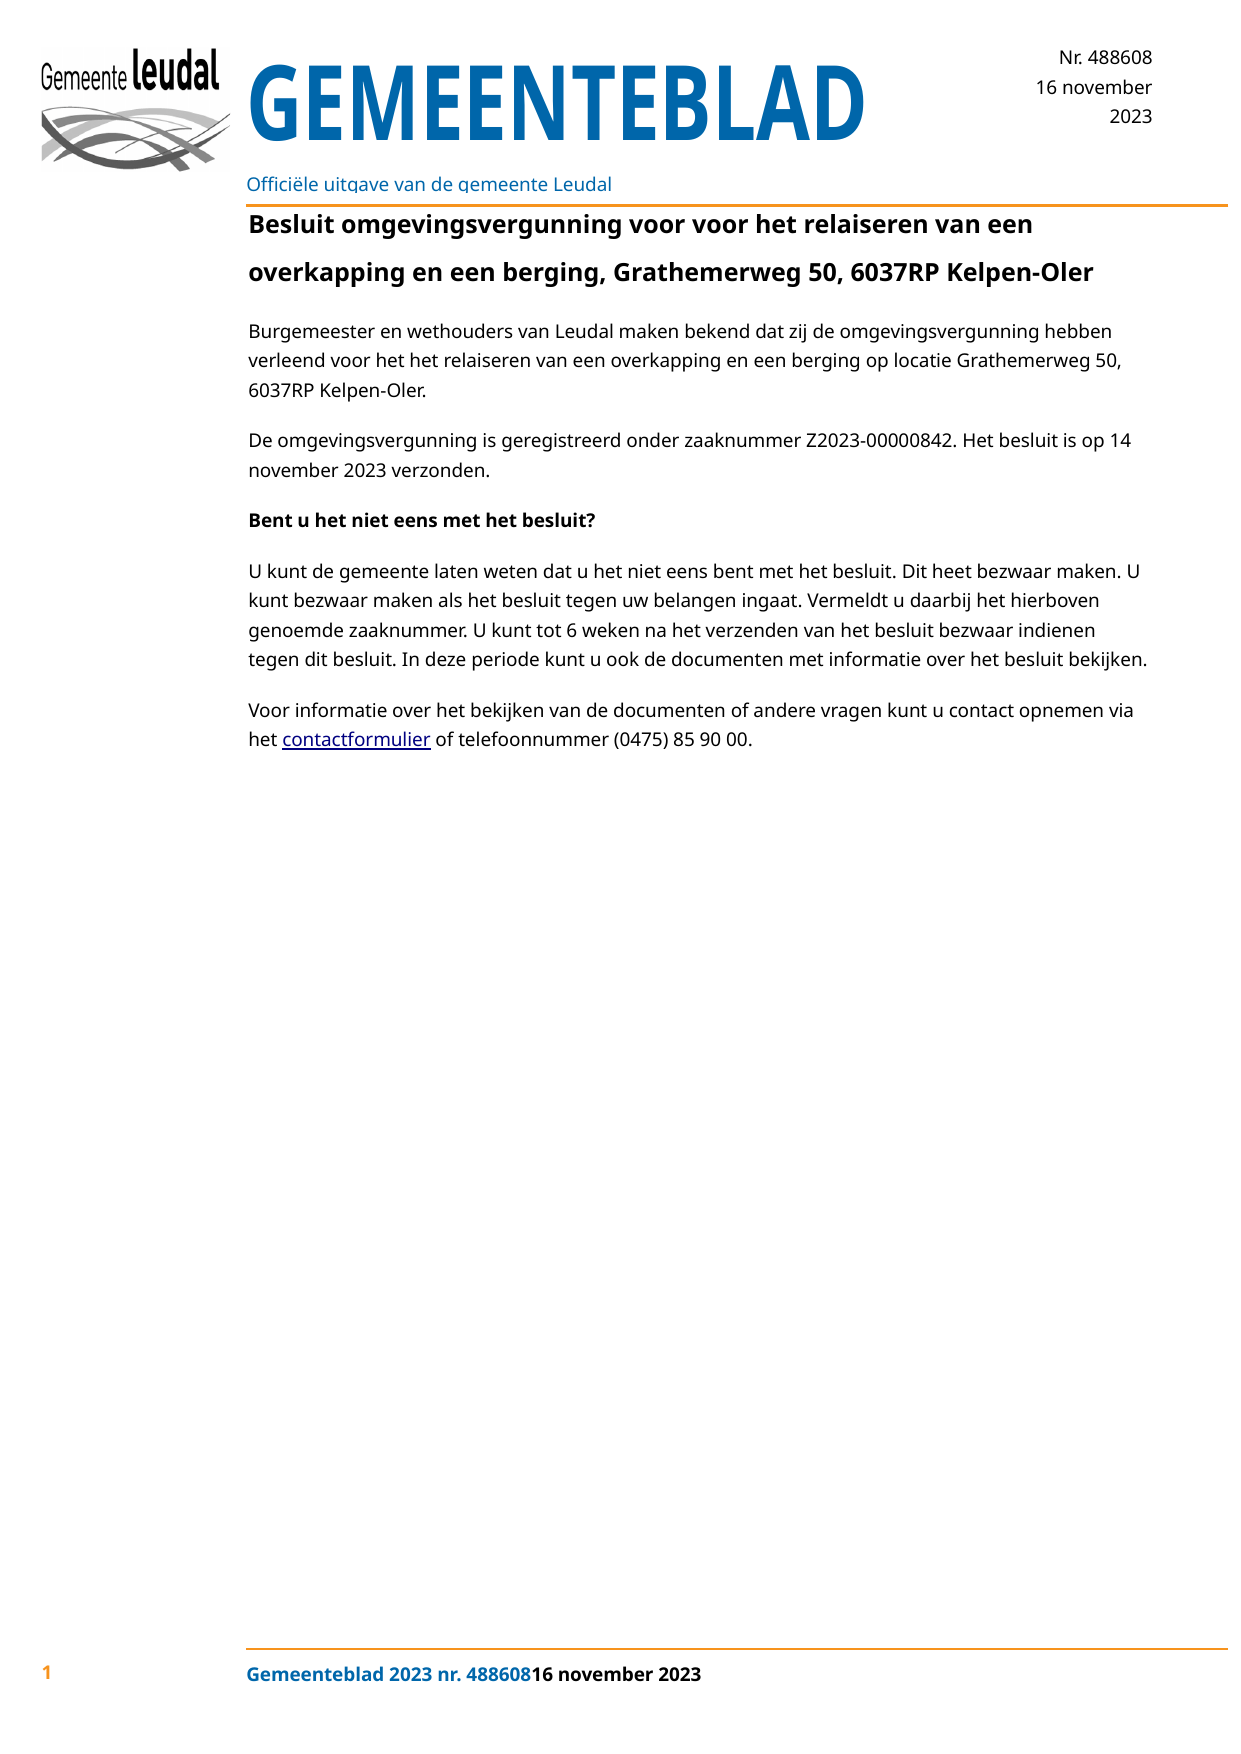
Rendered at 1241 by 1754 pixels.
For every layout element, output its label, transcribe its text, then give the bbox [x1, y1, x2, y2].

picture [41, 47, 231, 172]
text Burgemeester en wethouders van Leudal maken bekend dat zij de omgevingsvergunning hebben verleend voor het het relaiseren van een overkapping en een berging op locatie Grathemerweg 50, 6037RP Kelpen-Oler. [248, 318, 1152, 403]
text Bent u het niet eens met het besluit? [248, 507, 1152, 533]
text Besluit omgevingsvergunning voor voor het relaiseren van een overkapping en een berging, Grathemerweg 50, 6037RP Kelpen-Oler [248, 207, 1152, 288]
text De omgevingsvergunning is geregistreerd onder zaaknummer Z2023-00000842. Het besluit is op 14 november 2023 verzonden. [248, 427, 1152, 483]
text Voor informatie over het bekijken van de documenten of andere vragen kunt u contact opnemen via het contactformulier of telefoonnummer (0475) 85 90 00. [248, 697, 1152, 752]
text U kunt de gemeente laten weten dat u het niet eens bent met het besluit. Dit heet bezwaar maken. U kunt bezwaar maken als het besluit tegen uw belangen ingaat. Vermeldt u daarbij het hierboven genoemde zaaknummer. U kunt tot 6 weken na het verzenden van het besluit bezwaar indienen tegen dit besluit. In deze periode kunt u ook de documenten met informatie over het besluit bekijken. [248, 558, 1152, 672]
